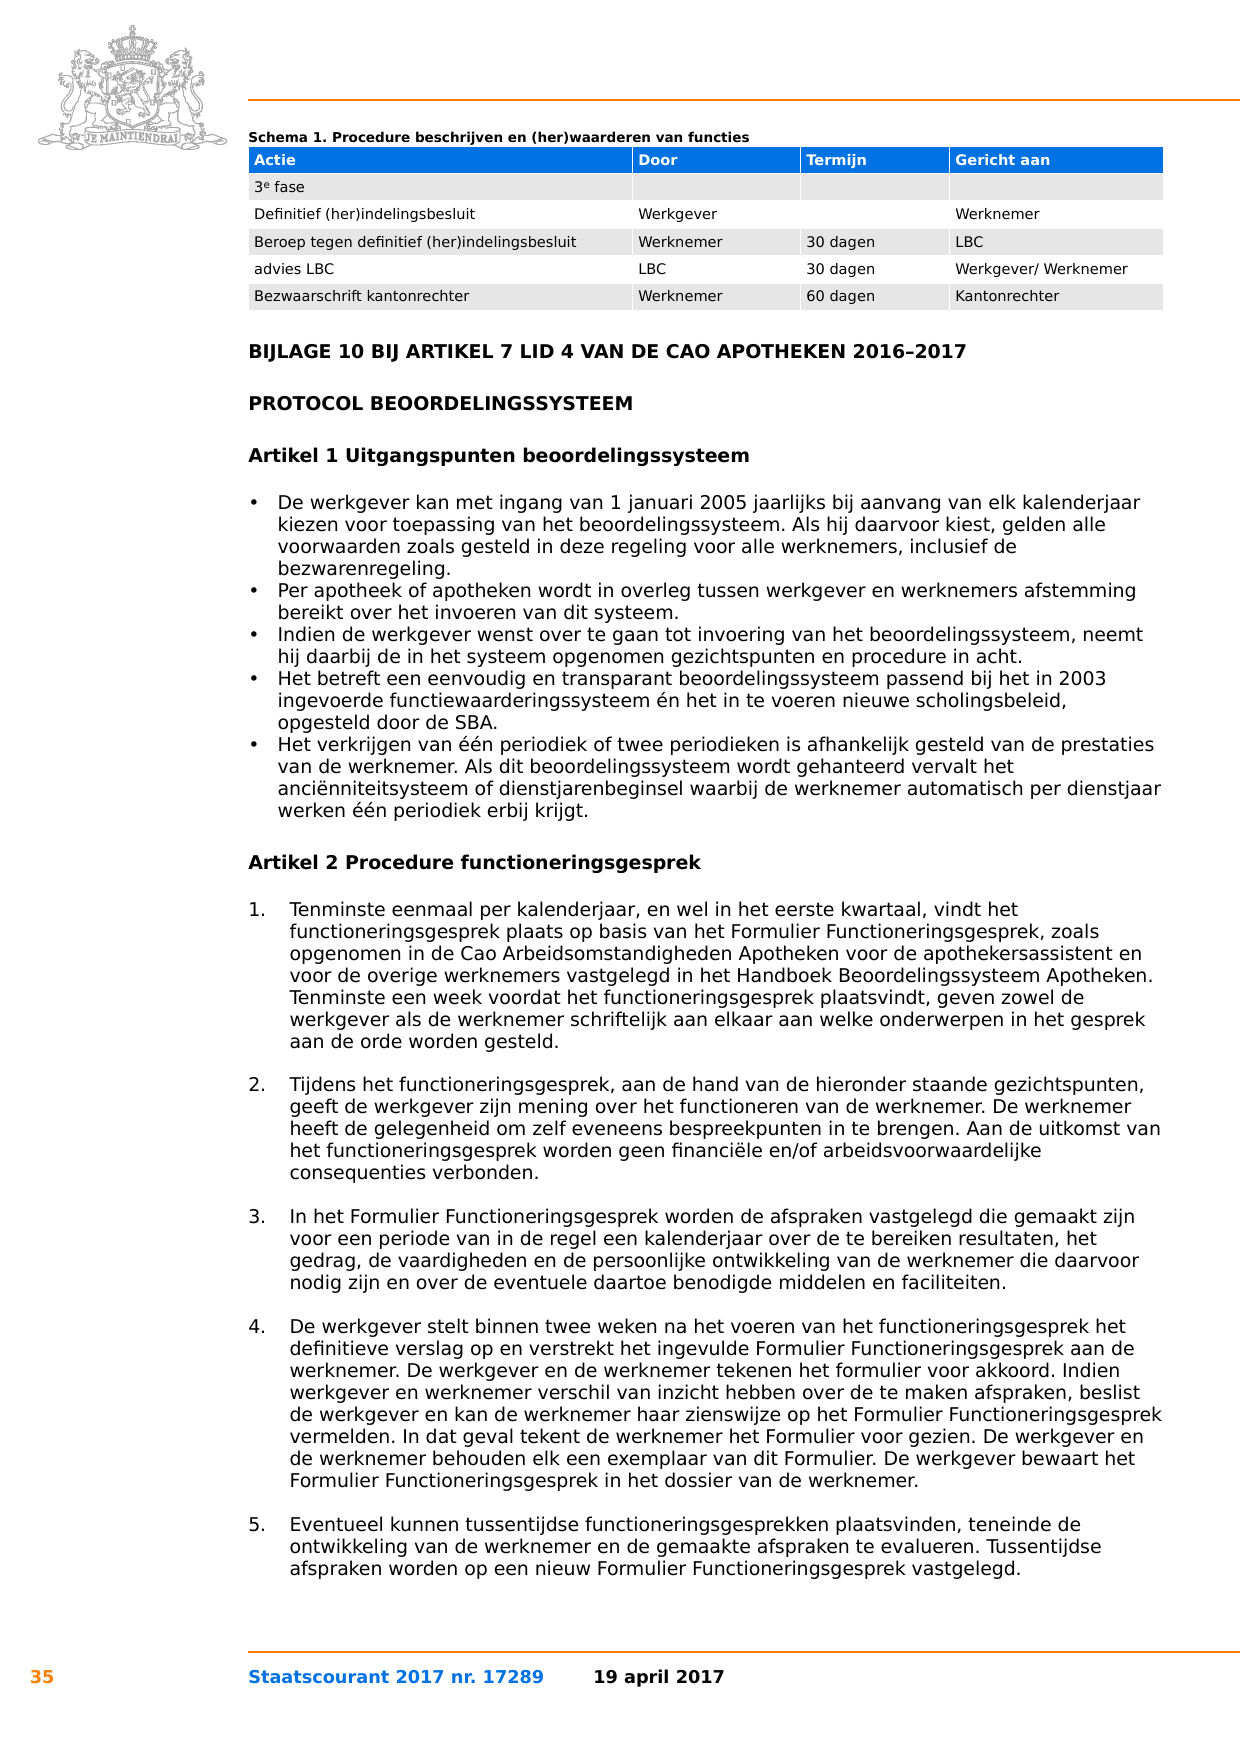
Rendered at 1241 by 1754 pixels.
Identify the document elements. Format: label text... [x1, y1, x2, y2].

table_cell 30 dagen [801, 256, 949, 283]
table_cell Werknemer [950, 201, 1163, 228]
table_cell [950, 174, 1163, 200]
text • Per apotheek of apotheken wordt in overleg tussen werkgever en werknemers afstemming bereikt over het invoeren van dit systeem. [248, 580, 1163, 624]
subtitle PROTOCOL BEOORDELINGSSYSTEEM [248, 393, 1163, 415]
table_cell LBC [633, 256, 800, 283]
table_cell LBC [950, 229, 1163, 255]
table_cell Door [633, 147, 800, 173]
text • De werkgever kan met ingang van 1 januari 2005 jaarlijks bij aanvang van elk kalenderjaar kiezen voor toepassing van het beoordelingssysteem. Als hij daarvoor kiest, gelden alle voorwaarden zoals gesteld in deze regeling voor alle werknemers, inclusief de bezwarenregeling. [248, 492, 1163, 580]
table_cell 3e fase [249, 174, 632, 200]
table_cell 30 dagen [801, 229, 949, 255]
subtitle Artikel 1 Uitgangspunten beoordelingssysteem [248, 445, 1163, 467]
table_cell Werknemer [633, 229, 800, 255]
table_cell Bezwaarschrift kantonrechter [249, 284, 632, 310]
text 5. Eventueel kunnen tussentijdse functioneringsgesprekken plaatsvinden, teneinde de ontwikkeling van de werknemer en de gemaakte afspraken te evalueren. Tussentijdse afspraken worden op een nieuw Formulier Functioneringsgesprek vastgelegd. [248, 1514, 1163, 1579]
table_cell Termijn [801, 147, 949, 173]
table_cell [801, 201, 949, 228]
subtitle BIJLAGE 10 BIJ ARTIKEL 7 LID 4 VAN DE CAO APOTHEKEN 2016–2017 [248, 341, 1163, 363]
table_cell [801, 174, 949, 200]
table_header Schema 1. Procedure beschrijven en (her)waarderen van functies [248, 130, 1163, 146]
table_cell Definitief (her)indelingsbesluit [249, 201, 632, 228]
text 4. De werkgever stelt binnen twee weken na het voeren van het functioneringsgesprek het definitieve verslag op en verstrekt het ingevulde Formulier Functioneringsgesprek aan de werknemer. De werkgever en de werknemer tekenen het formulier voor akkoord. Indien werkgever en werknemer verschil van inzicht hebben over de te maken afspraken, beslist de werkgever en kan de werknemer haar zienswijze op het Formulier Functioneringsgesprek vermelden. In dat geval tekent de werknemer het Formulier voor gezien. De werkgever en de werknemer behouden elk een exemplaar van dit Formulier. De werkgever bewaart het Formulier Functioneringsgesprek in het dossier van de werknemer. [248, 1316, 1163, 1492]
table_cell Werknemer [633, 284, 800, 310]
subtitle Artikel 2 Procedure functioneringsgesprek [248, 852, 1163, 874]
text 1. Tenminste eenmaal per kalenderjaar, en wel in het eerste kwartaal, vindt het functioneringsgesprek plaats op basis van het Formulier Functioneringsgesprek, zoals opgenomen in de Cao Arbeidsomstandigheden Apotheken voor de apothekersassistent en voor de overige werknemers vastgelegd in het Handboek Beoordelingssysteem Apotheken. Tenminste een week voordat het functioneringsgesprek plaatsvindt, geven zowel de werkgever als de werknemer schriftelijk aan elkaar aan welke onderwerpen in het gesprek aan de orde worden gesteld. [248, 899, 1163, 1052]
text 3. In het Formulier Functioneringsgesprek worden de afspraken vastgelegd die gemaakt zijn voor een periode van in de regel een kalenderjaar over de te bereiken resultaten, het gedrag, de vaardigheden en de persoonlijke ontwikkeling van de werknemer die daarvoor nodig zijn en over de eventuele daartoe benodigde middelen en faciliteiten. [248, 1206, 1163, 1294]
table_cell advies LBC [249, 256, 632, 283]
table_cell Werkgever/ Werknemer [950, 256, 1163, 283]
picture [38, 25, 227, 150]
text 2. Tijdens het functioneringsgesprek, aan de hand van de hieronder staande gezichtspunten, geeft de werkgever zijn mening over het functioneren van de werknemer. De werknemer heeft de gelegenheid om zelf eveneens bespreekpunten in te brengen. Aan de uitkomst van het functioneringsgesprek worden geen financiële en/of arbeidsvoorwaardelijke consequenties verbonden. [248, 1074, 1163, 1184]
table_cell Gericht aan [950, 147, 1163, 173]
text • Het verkrijgen van één periodiek of twee periodieken is afhankelijk gesteld van de prestaties van de werknemer. Als dit beoordelingssysteem wordt gehanteerd vervalt het anciënniteitsysteem of dienstjarenbeginsel waarbij de werknemer automatisch per dienstjaar werken één periodiek erbij krijgt. [248, 734, 1163, 822]
table_cell Beroep tegen definitief (her)indelingsbesluit [249, 229, 632, 255]
table_cell Kantonrechter [950, 284, 1163, 310]
table_cell [633, 174, 800, 200]
table_cell Werkgever [633, 201, 800, 228]
table_cell Actie [249, 147, 632, 173]
table_cell 60 dagen [801, 284, 949, 310]
text • Indien de werkgever wenst over te gaan tot invoering van het beoordelingssysteem, neemt hij daarbij de in het systeem opgenomen gezichtspunten en procedure in acht. [248, 624, 1163, 668]
text • Het betreft een eenvoudig en transparant beoordelingssysteem passend bij het in 2003 ingevoerde functiewaarderingssysteem én het in te voeren nieuwe scholingsbeleid, opgesteld door de SBA. [248, 668, 1163, 734]
